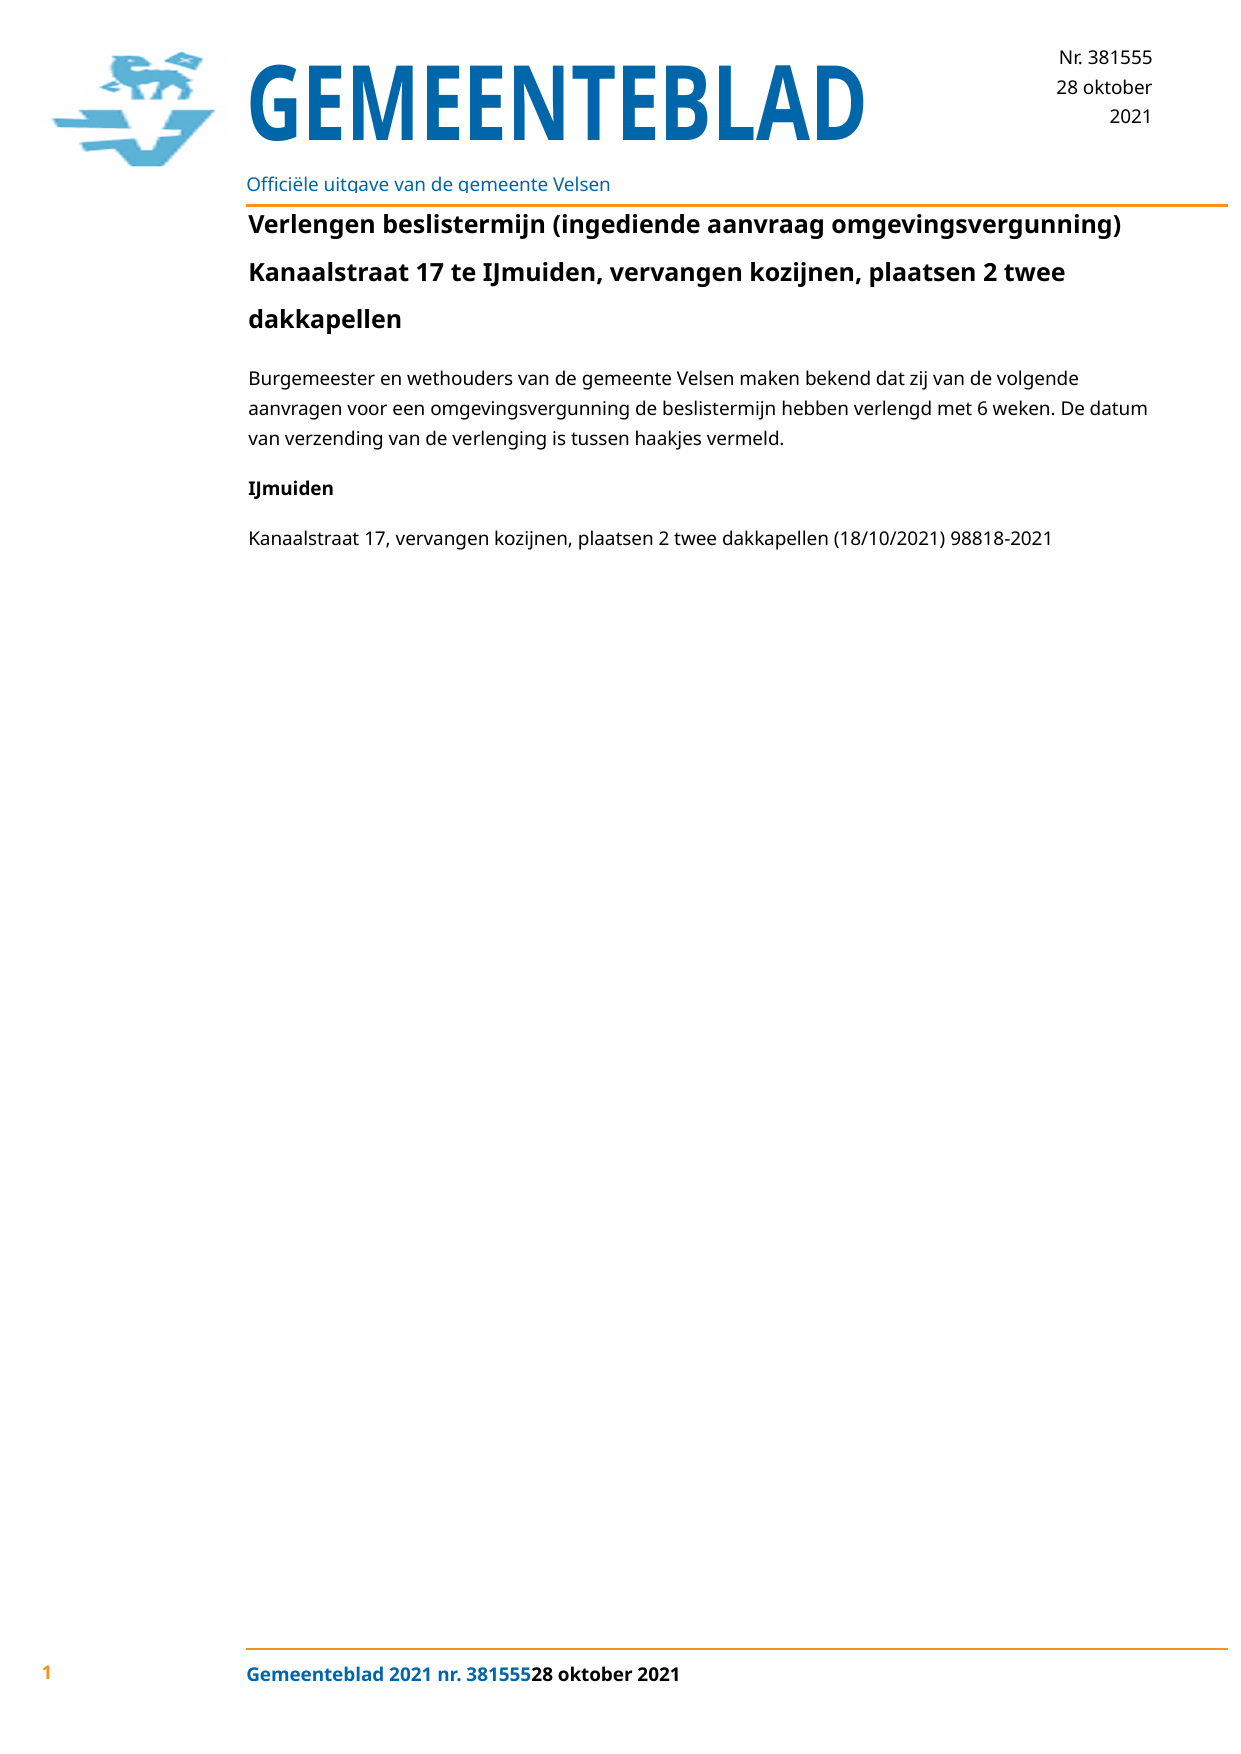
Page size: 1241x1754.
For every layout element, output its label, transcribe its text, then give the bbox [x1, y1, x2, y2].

text IJmuiden [248, 475, 1152, 501]
text Burgemeester en wethouders van de gemeente Velsen maken bekend dat zij van de volgende aanvragen voor een omgevingsvergunning de beslistermijn hebben verlengd met 6 weken. De datum van verzending van de verlenging is tussen haakjes vermeld. [248, 366, 1152, 450]
text Verlengen beslistermijn (ingediende aanvraag omgevingsvergunning) Kanaalstraat 17 te IJmuiden, vervangen kozijnen, plaatsen 2 twee dakkapellen [248, 207, 1152, 336]
text Kanaalstraat 17, vervangen kozijnen, plaatsen 2 twee dakkapellen (18/10/2021) 98818-2021 [248, 526, 1152, 551]
picture [41, 47, 231, 172]
